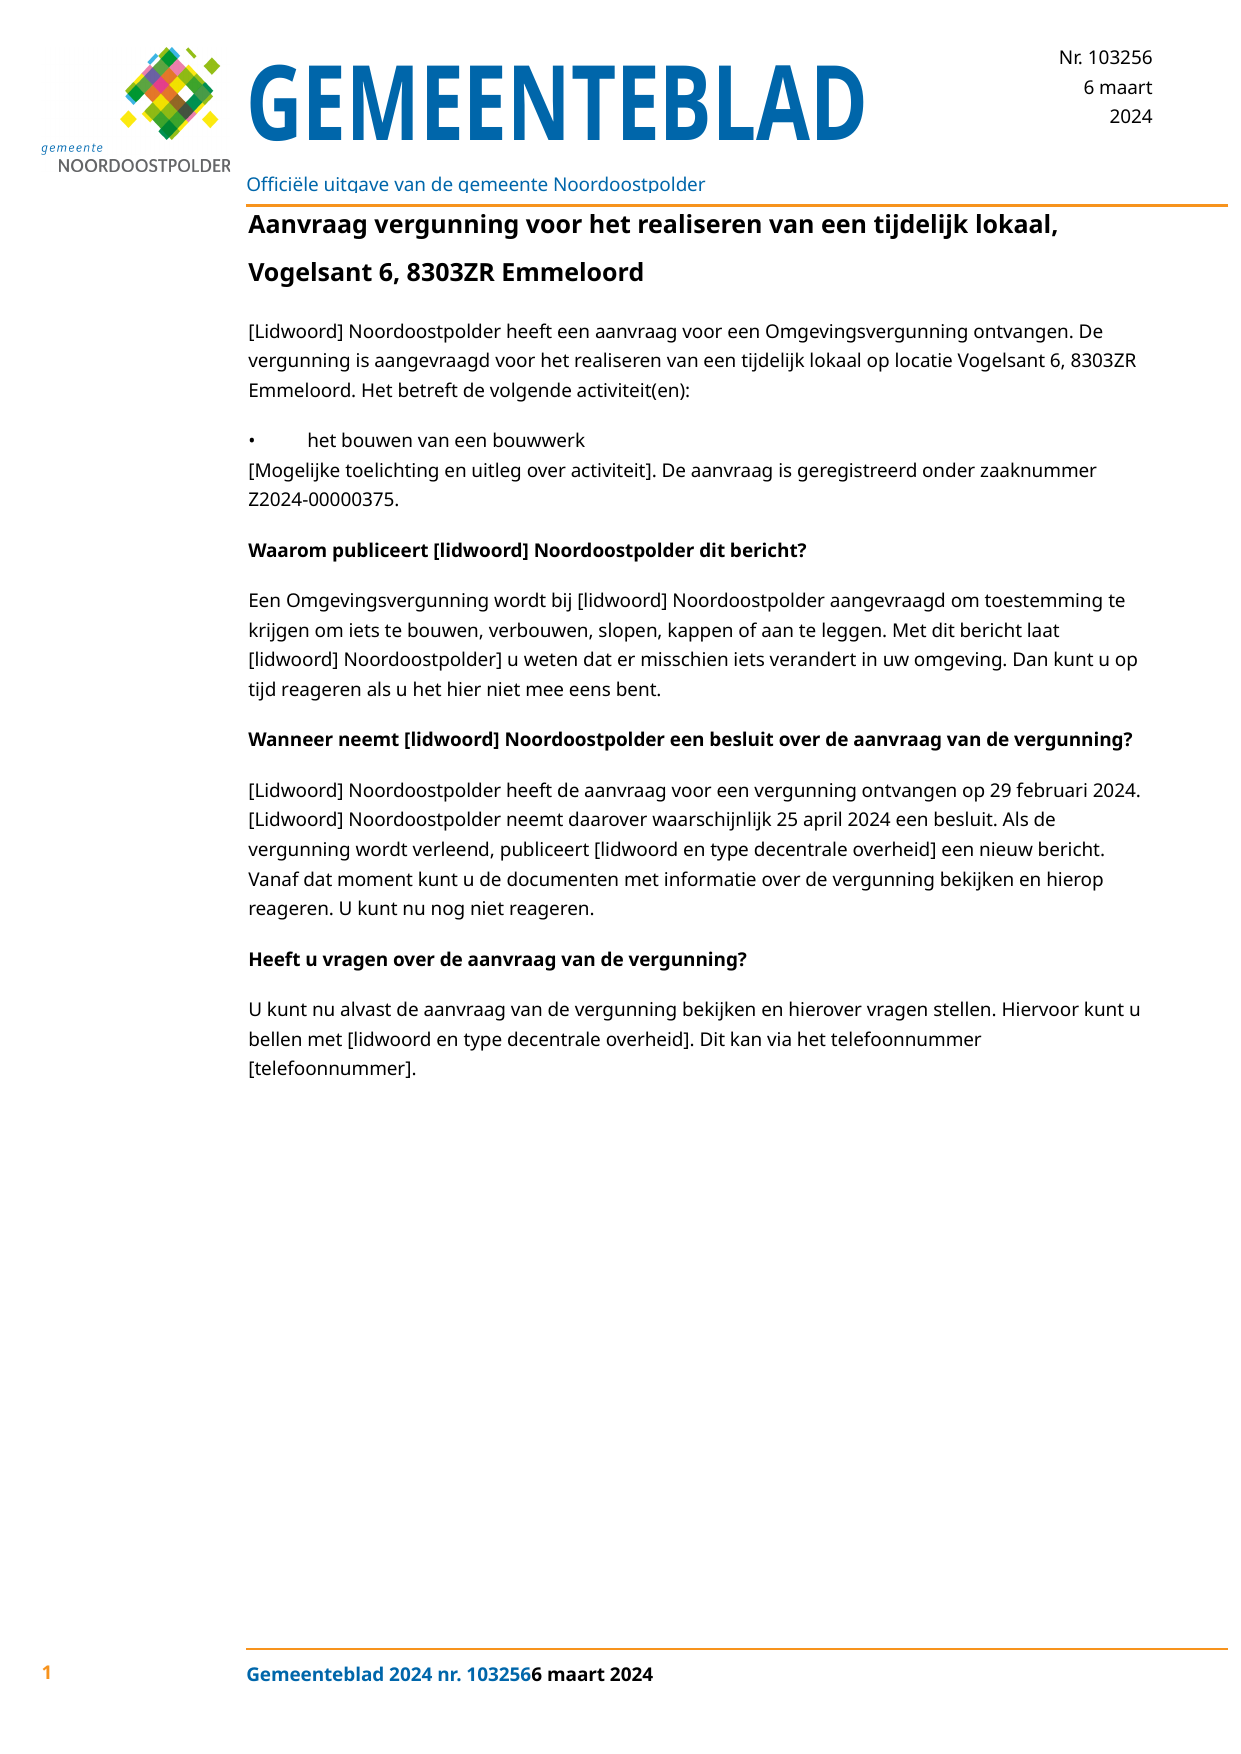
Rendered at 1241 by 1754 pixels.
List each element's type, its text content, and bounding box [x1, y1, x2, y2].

text Waarom publiceert [lidwoord] Noordoostpolder dit bericht? [248, 537, 1152, 563]
text Wanneer neemt [lidwoord] Noordoostpolder een besluit over de aanvraag van de vergunning? [248, 727, 1152, 752]
list het bouwen van een bouwwerk [248, 427, 1152, 453]
text Een Omgevingsvergunning wordt bij [lidwoord] Noordoostpolder aangevraagd om toestemming te krijgen om iets te bouwen, verbouwen, slopen, kappen of aan te leggen. Met dit bericht laat [lidwoord] Noordoostpolder] u weten dat er misschien iets verandert in uw omgeving. Dan kunt u op tijd reageren als u het hier niet mee eens bent. [248, 587, 1152, 702]
picture [41, 47, 231, 172]
text [Lidwoord] Noordoostpolder heeft een aanvraag voor een Omgevingsvergunning ontvangen. De vergunning is aangevraagd voor het realiseren van een tijdelijk lokaal op locatie Vogelsant 6, 8303ZR Emmeloord. Het betreft de volgende activiteit(en): [248, 318, 1152, 403]
text [Lidwoord] Noordoostpolder heeft de aanvraag voor een vergunning ontvangen op 29 februari 2024. [Lidwoord] Noordoostpolder neemt daarover waarschijnlijk 25 april 2024 een besluit. Als de vergunning wordt verleend, publiceert [lidwoord en type decentrale overheid] een nieuw bericht. Vanaf dat moment kunt u de documenten met informatie over de vergunning bekijken en hierop reageren. U kunt nu nog niet reageren. [248, 777, 1152, 921]
text U kunt nu alvast de aanvraag van de vergunning bekijken en hierover vragen stellen. Hiervoor kunt u bellen met [lidwoord en type decentrale overheid]. Dit kan via het telefoonnummer [telefoonnummer]. [248, 996, 1152, 1081]
text [Mogelijke toelichting en uitleg over activiteit]. De aanvraag is geregistreerd onder zaaknummer Z2024-00000375. [248, 457, 1152, 512]
text Aanvraag vergunning voor het realiseren van een tijdelijk lokaal, Vogelsant 6, 8303ZR Emmeloord [248, 207, 1152, 288]
text Heeft u vragen over de aanvraag van de vergunning? [248, 946, 1152, 972]
